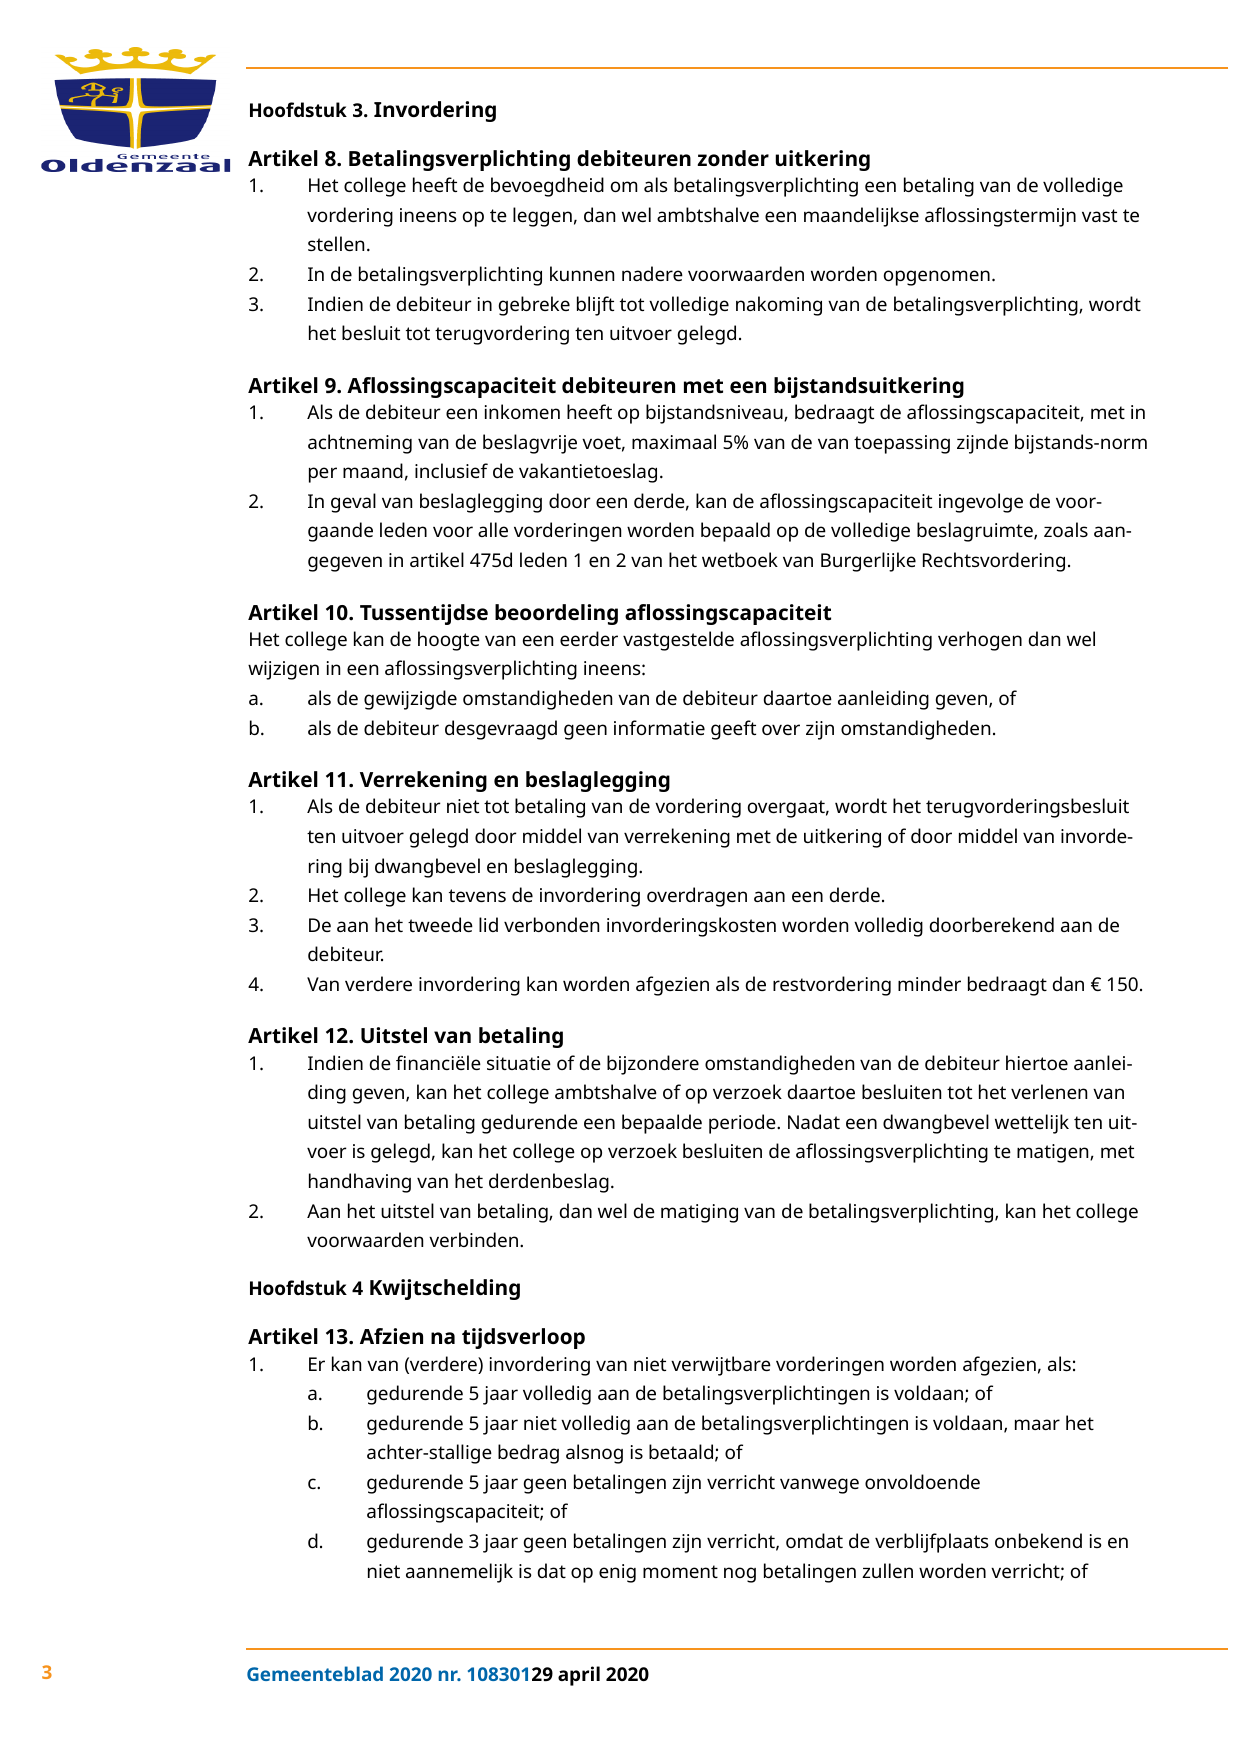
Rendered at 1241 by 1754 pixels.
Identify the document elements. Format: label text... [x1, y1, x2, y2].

text Artikel 9. Aflossingscapaciteit debiteuren met een bijstandsuitkering [248, 371, 1152, 399]
list Er kan van (verdere) invordering van niet verwijtbare vorderingen worden afgezien, als: [248, 1351, 1152, 1377]
list In geval van beslaglegging door een derde, kan de aflossingscapaciteit ingevolge de voor-gaande leden voor alle vorderingen worden bepaald op de volledige beslagruimte, zoals aan-gegeven in artikel 475d leden 1 en 2 van het wetboek van Burgerlijke Rechtsvordering. [248, 488, 1152, 573]
list gedurende 3 jaar geen betalingen zijn verricht, omdat de verblijfplaats onbekend is en niet aannemelijk is dat op enig moment nog betalingen zullen worden verricht; of [307, 1528, 1152, 1584]
list Indien de debiteur in gebreke blijft tot volledige nakoming van de betalingsverplichting, wordt het besluit tot terugvordering ten uitvoer gelegd. [248, 291, 1152, 346]
list als de gewijzigde omstandigheden van de debiteur daartoe aanleiding geven, of [248, 685, 1152, 711]
text Artikel 13. Afzien na tijdsverloop [248, 1322, 1152, 1351]
list Indien de financiële situatie of de bijzondere omstandigheden van de debiteur hiertoe aanlei-ding geven, kan het college ambtshalve of op verzoek daartoe besluiten tot het verlenen van uitstel van betaling gedurende een bepaalde periode. Nadat een dwangbevel wettelijk ten uit-voer is gelegd, kan het college op verzoek besluiten de aflossingsverplichting te matigen, met handhaving van het derdenbeslag. [248, 1050, 1152, 1194]
list Als de debiteur niet tot betaling van de vordering overgaat, wordt het terugvorderingsbesluit ten uitvoer gelegd door middel van verrekening met de uitkering of door middel van invorde-ring bij dwangbevel en beslaglegging. [248, 794, 1152, 878]
list De aan het tweede lid verbonden invorderingskosten worden volledig doorberekend aan de debiteur. [248, 912, 1152, 967]
text Artikel 8. Betalingsverplichting debiteuren zonder uitkering [248, 144, 1152, 172]
list Het college heeft de bevoegdheid om als betalingsverplichting een betaling van de volledige vordering ineens op te leggen, dan wel ambtshalve een maandelijkse aflossingstermijn vast te stellen. [248, 172, 1152, 257]
text Artikel 12. Uitstel van betaling [248, 1022, 1152, 1050]
list gedurende 5 jaar volledig aan de betalingsverplichtingen is voldaan; of [307, 1380, 1152, 1406]
list gedurende 5 jaar niet volledig aan de betalingsverplichtingen is voldaan, maar het achter-stallige bedrag alsnog is betaald; of [307, 1410, 1152, 1465]
list Het college kan tevens de invordering overdragen aan een derde. [248, 882, 1152, 908]
text Artikel 11. Verrekening en beslaglegging [248, 765, 1152, 794]
list Als de debiteur een inkomen heeft op bijstandsniveau, bedraagt de aflossingscapaciteit, met in achtneming van de beslagvrije voet, maximaal 5% van de van toepassing zijnde bijstands-norm per maand, inclusief de vakantietoeslag. [248, 399, 1152, 484]
picture [41, 47, 231, 172]
text Hoofdstuk 3. Invordering [248, 95, 1152, 123]
list Aan het uitstel van betaling, dan wel de matiging van de betalingsverplichting, kan het college voorwaarden verbinden. [248, 1198, 1152, 1253]
text Artikel 10. Tussentijdse beoordeling aflossingscapaciteit [248, 598, 1152, 626]
text Het college kan de hoogte van een eerder vastgestelde aflossingsverplichting verhogen dan wel wijzigen in een aflossingsverplichting ineens: [248, 626, 1152, 681]
list gedurende 5 jaar geen betalingen zijn verricht vanwege onvoldoende aflossingscapaciteit; of [307, 1469, 1152, 1524]
text Hoofdstuk 4 Kwijtschelding [248, 1273, 1152, 1302]
list als de debiteur desgevraagd geen informatie geeft over zijn omstandigheden. [248, 715, 1152, 741]
list In de betalingsverplichting kunnen nadere voorwaarden worden opgenomen. [248, 261, 1152, 287]
list Van verdere invordering kan worden afgezien als de restvordering minder bedraagt dan € 150. [248, 971, 1152, 997]
